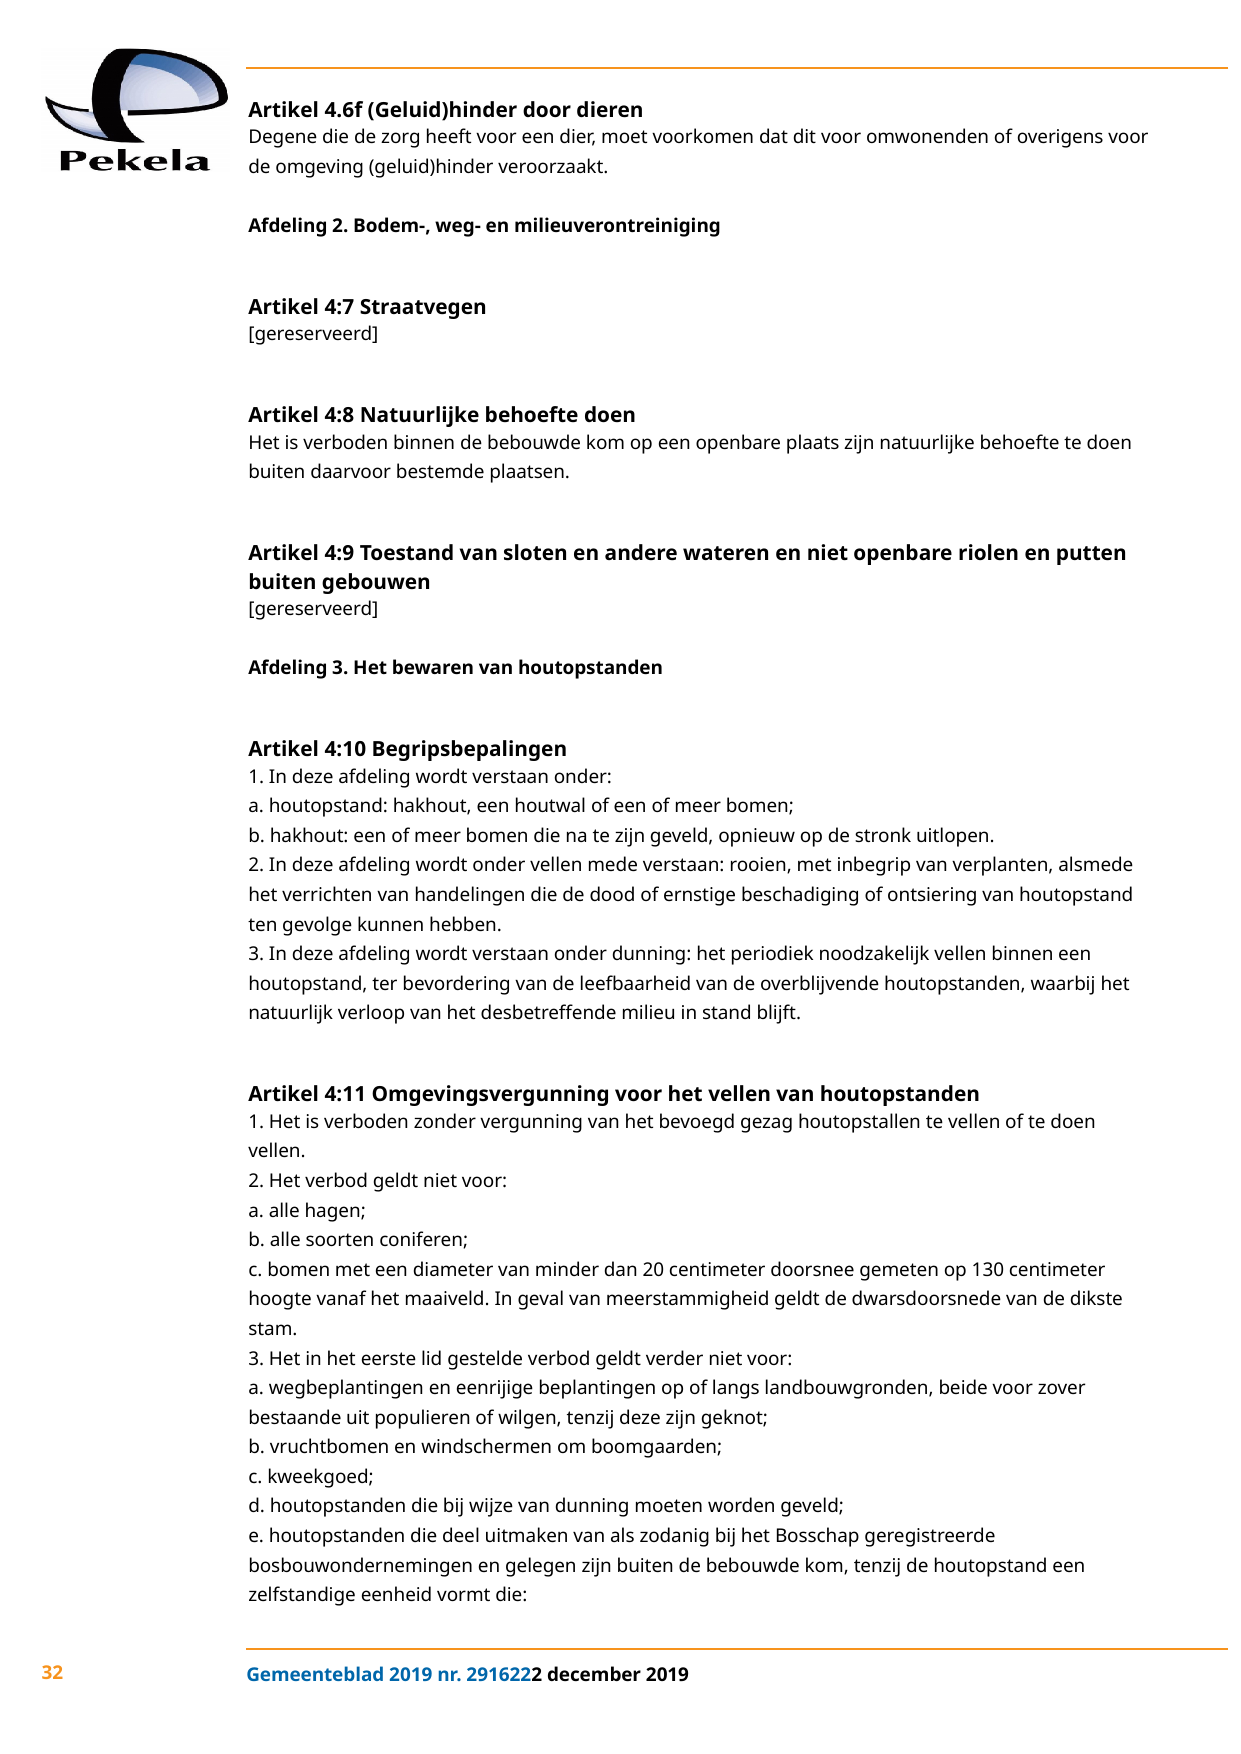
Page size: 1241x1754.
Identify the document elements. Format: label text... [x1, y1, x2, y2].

text a. alle hagen; [248, 1197, 1152, 1222]
text c. kweekgoed; [248, 1463, 1152, 1489]
text d. houtopstanden die bij wijze van dunning moeten worden geveld; [248, 1493, 1152, 1518]
text Het is verboden binnen de bebouwde kom op een openbare plaats zijn natuurlijke behoefte te doen buiten daarvoor bestemde plaatsen. [248, 429, 1152, 484]
text b. alle soorten coniferen; [248, 1226, 1152, 1252]
text Afdeling 3. Het bewaren van houtopstanden [248, 654, 1152, 680]
text Artikel 4.6f (Geluid)hinder door dieren [248, 95, 1152, 123]
text 1. In deze afdeling wordt verstaan onder: [248, 763, 1152, 789]
text b. vruchtbomen en windschermen om boomgaarden; [248, 1433, 1152, 1459]
text a. wegbeplantingen en eenrijige beplantingen op of langs landbouwgronden, beide voor zover bestaande uit populieren of wilgen, tenzij deze zijn geknot; [248, 1374, 1152, 1429]
text Degene die de zorg heeft voor een dier, moet voorkomen dat dit voor omwonenden of overigens voor de omgeving (geluid)hinder veroorzaakt. [248, 123, 1152, 178]
text b. hakhout: een of meer bomen die na te zijn geveld, opnieuw op de stronk uitlopen. [248, 822, 1152, 848]
text [gereserveerd] [248, 595, 1152, 621]
text c. bomen met een diameter van minder dan 20 centimeter doorsnee gemeten op 130 centimeter hoogte vanaf het maaiveld. In geval van meerstammigheid geldt de dwarsdoorsnede van de dikste stam. [248, 1256, 1152, 1341]
picture [41, 47, 231, 172]
text Artikel 4:10 Begripsbepalingen [248, 734, 1152, 763]
text Artikel 4:9 Toestand van sloten en andere wateren en niet openbare riolen en putten buiten gebouwen [248, 538, 1152, 595]
text Artikel 4:7 Straatvegen [248, 292, 1152, 320]
text 2. In deze afdeling wordt onder vellen mede verstaan: rooien, met inbegrip van verplanten, alsmede het verrichten van handelingen die de dood of ernstige beschadiging of ontsiering van houtopstand ten gevolge kunnen hebben. [248, 852, 1152, 937]
text 1. Het is verboden zonder vergunning van het bevoegd gezag houtopstallen te vellen of te doen vellen. [248, 1108, 1152, 1163]
text Artikel 4:11 Omgevingsvergunning voor het vellen van houtopstanden [248, 1079, 1152, 1108]
text 3. In deze afdeling wordt verstaan onder dunning: het periodiek noodzakelijk vellen binnen een houtopstand, ter bevordering van de leefbaarheid van de overblijvende houtopstanden, waarbij het natuurlijk verloop van het desbetreffende milieu in stand blijft. [248, 940, 1152, 1025]
text 3. Het in het eerste lid gestelde verbod geldt verder niet voor: [248, 1345, 1152, 1370]
text e. houtopstanden die deel uitmaken van als zodanig bij het Bosschap geregistreerde bosbouwondernemingen en gelegen zijn buiten de bebouwde kom, tenzij de houtopstand een zelfstandige eenheid vormt die: [248, 1522, 1152, 1607]
text Artikel 4:8 Natuurlijke behoefte doen [248, 400, 1152, 429]
text a. houtopstand: hakhout, een houtwal of een of meer bomen; [248, 792, 1152, 818]
text Afdeling 2. Bodem-, weg- en milieuverontreiniging [248, 212, 1152, 238]
text 2. Het verbod geldt niet voor: [248, 1167, 1152, 1193]
text [gereserveerd] [248, 320, 1152, 346]
